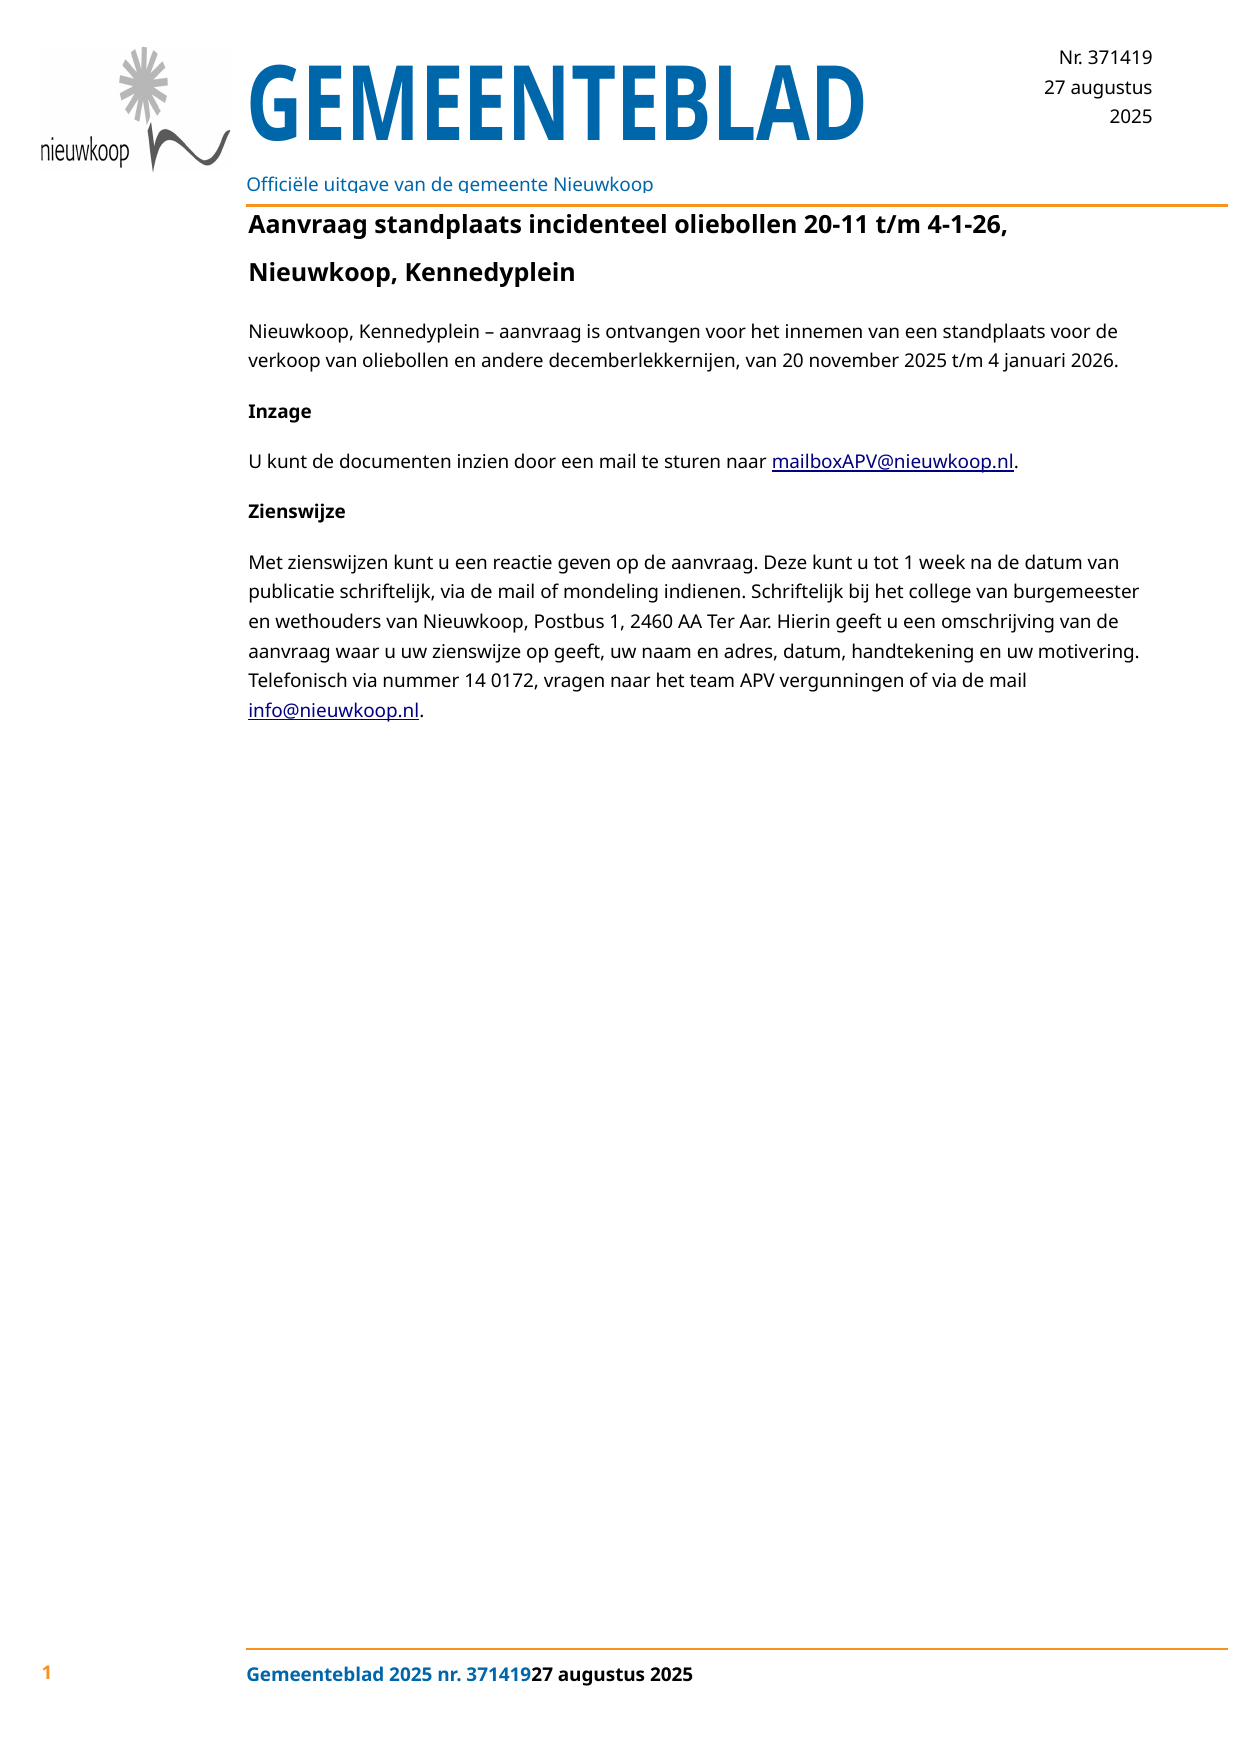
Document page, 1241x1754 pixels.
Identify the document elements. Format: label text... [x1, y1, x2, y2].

text Inzage [248, 398, 1152, 424]
text U kunt de documenten inzien door een mail te sturen naar mailboxAPV@nieuwkoop.nl. [248, 448, 1152, 474]
text Zienswijze [248, 499, 1152, 524]
text Met zienswijzen kunt u een reactie geven op de aanvraag. Deze kunt u tot 1 week na de datum van publicatie schriftelijk, via de mail of mondeling indienen. Schriftelijk bij het college van burgemeester en wethouders van Nieuwkoop, Postbus 1, 2460 AA Ter Aar. Hierin geeft u een omschrijving van de aanvraag waar u uw zienswijze op geeft, uw naam en adres, datum, handtekening en uw motivering. Telefonisch via nummer 14 0172, vragen naar het team APV vergunningen of via de mail info@nieuwkoop.nl. [248, 549, 1152, 723]
text Aanvraag standplaats incidenteel oliebollen 20-11 t/m 4-1-26, Nieuwkoop, Kennedyplein [248, 207, 1152, 288]
text Nieuwkoop, Kennedyplein – aanvraag is ontvangen voor het innemen van een standplaats voor de verkoop van oliebollen en andere decemberlekkernijen, van 20 november 2025 t/m 4 januari 2026. [248, 318, 1152, 373]
picture [41, 47, 231, 172]
